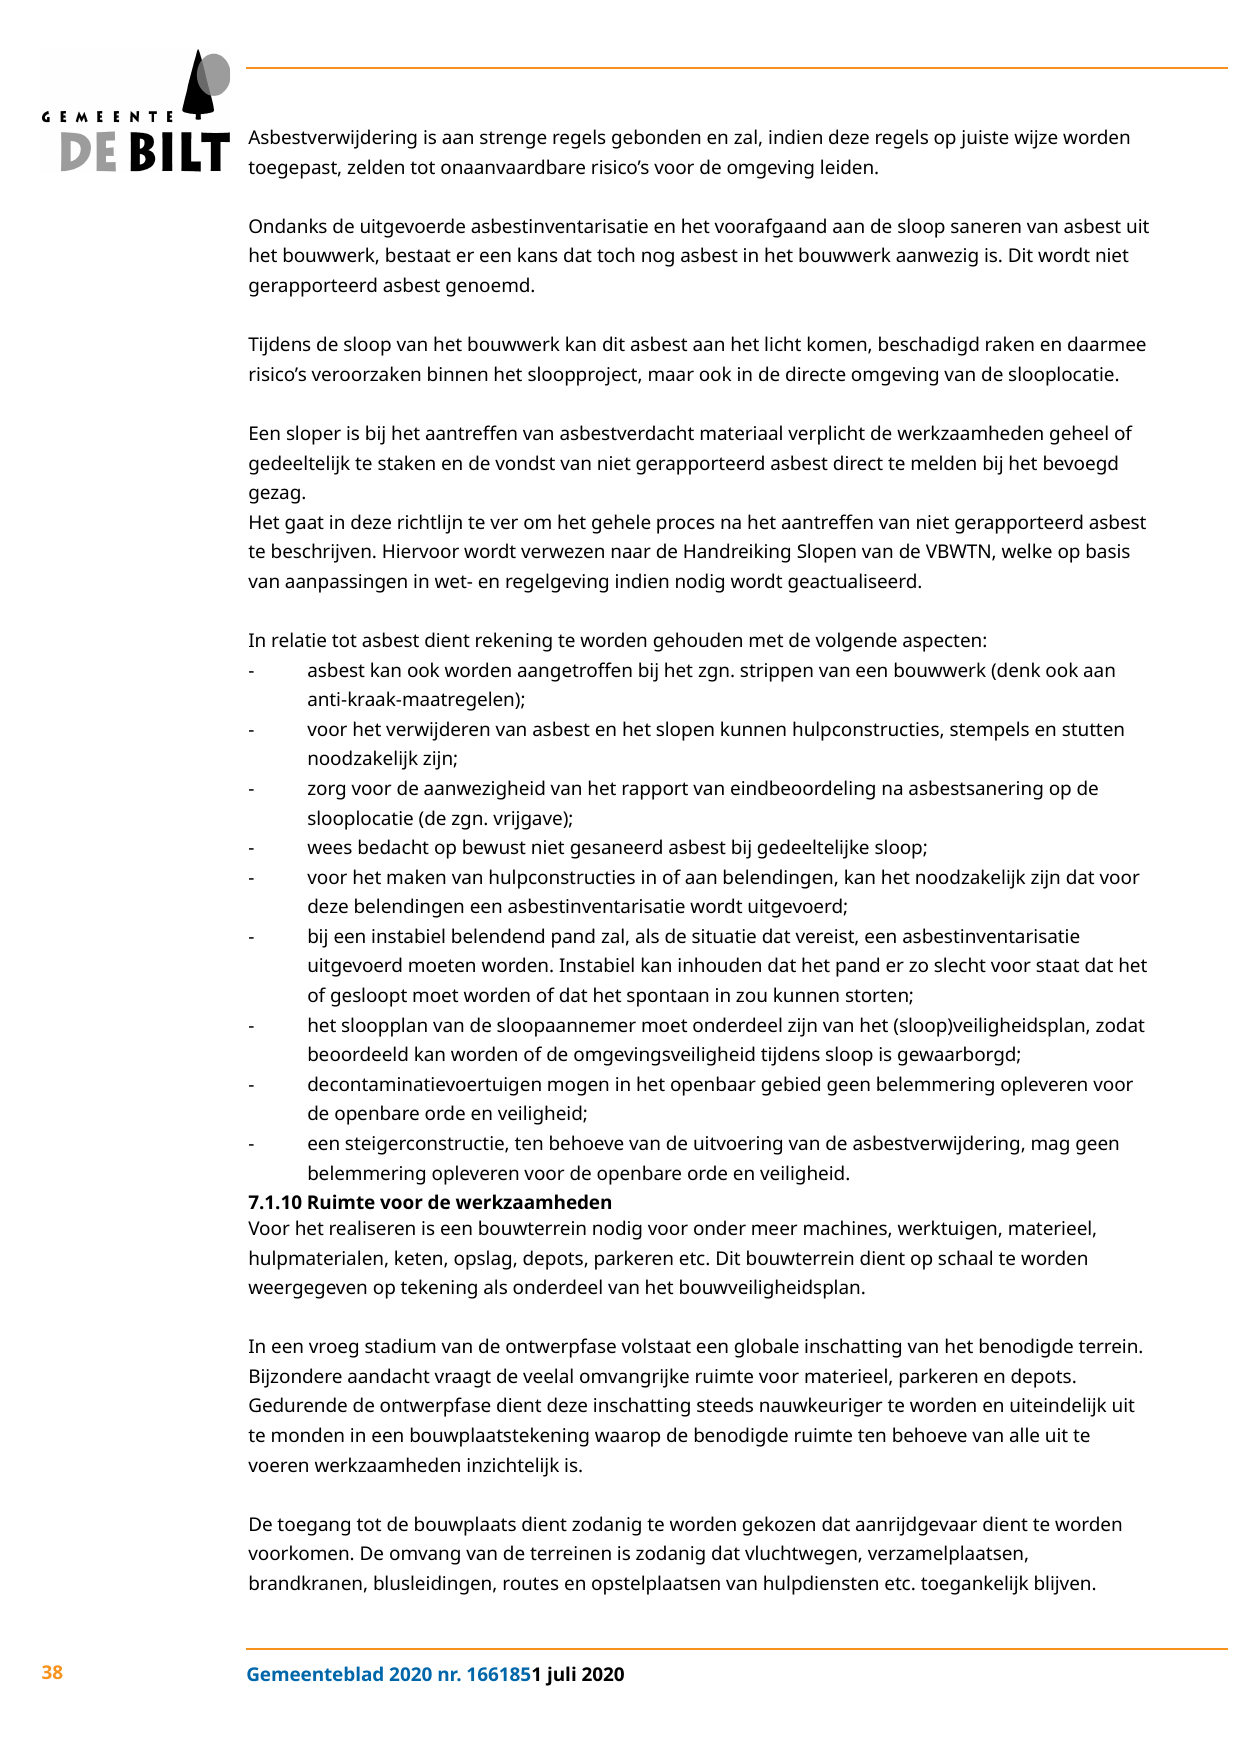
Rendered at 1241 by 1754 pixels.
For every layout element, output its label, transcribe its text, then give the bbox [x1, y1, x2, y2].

list voor het maken van hulpconstructies in of aan belendingen, kan het noodzakelijk zijn dat voor deze belendingen een asbestinventarisatie wordt uitgevoerd; [248, 864, 1152, 919]
text Een sloper is bij het aantreffen van asbestverdacht materiaal verplicht de werkzaamheden geheel of gedeeltelijk te staken en de vondst van niet gerapporteerd asbest direct te melden bij het bevoegd gezag. [248, 420, 1152, 505]
picture [41, 47, 231, 172]
list wees bedacht op bewust niet gesaneerd asbest bij gedeeltelijke sloop; [248, 834, 1152, 860]
text In relatie tot asbest dient rekening te worden gehouden met de volgende aspecten: [248, 627, 1152, 653]
list het sloopplan van de sloopaannemer moet onderdeel zijn van het (sloop)veiligheidsplan, zodat beoordeeld kan worden of de omgevingsveiligheid tijdens sloop is gewaarborgd; [248, 1012, 1152, 1067]
list zorg voor de aanwezigheid van het rapport van eindbeoordeling na asbestsanering op de slooplocatie (de zgn. vrijgave); [248, 775, 1152, 831]
text 7.1.10 Ruimte voor de werkzaamheden [248, 1189, 1152, 1215]
list bij een instabiel belendend pand zal, als de situatie dat vereist, een asbestinventarisatie uitgevoerd moeten worden. Instabiel kan inhouden dat het pand er zo slecht voor staat dat het of gesloopt moet worden of dat het spontaan in zou kunnen storten; [248, 923, 1152, 1008]
text Tijdens de sloop van het bouwwerk kan dit asbest aan het licht komen, beschadigd raken en daarmee risico’s veroorzaken binnen het sloopproject, maar ook in de directe omgeving van de slooplocatie. [248, 331, 1152, 387]
list asbest kan ook worden aangetroffen bij het zgn. strippen van een bouwwerk (denk ook aan anti-kraak-maatregelen); [248, 657, 1152, 712]
text In een vroeg stadium van de ontwerpfase volstaat een globale inschatting van het benodigde terrein. Bijzondere aandacht vraagt de veelal omvangrijke ruimte voor materieel, parkeren en depots. Gedurende de ontwerpfase dient deze inschatting steeds nauwkeuriger te worden en uiteindelijk uit te monden in een bouwplaatstekening waarop de benodigde ruimte ten behoeve van alle uit te voeren werkzaamheden inzichtelijk is. [248, 1333, 1152, 1477]
text Asbestverwijdering is aan strenge regels gebonden en zal, indien deze regels op juiste wijze worden toegepast, zelden tot onaanvaardbare risico’s voor de omgeving leiden. [248, 124, 1152, 180]
list voor het verwijderen van asbest en het slopen kunnen hulpconstructies, stempels en stutten noodzakelijk zijn; [248, 716, 1152, 771]
text Ondanks de uitgevoerde asbestinventarisatie en het voorafgaand aan de sloop saneren van asbest uit het bouwwerk, bestaat er een kans dat toch nog asbest in het bouwwerk aanwezig is. Dit wordt niet gerapporteerd asbest genoemd. [248, 213, 1152, 298]
text Het gaat in deze richtlijn te ver om het gehele proces na het aantreffen van niet gerapporteerd asbest te beschrijven. Hiervoor wordt verwezen naar de Handreiking Slopen van de VBWTN, welke op basis van aanpassingen in wet- en regelgeving indien nodig wordt geactualiseerd. [248, 509, 1152, 594]
list decontaminatievoertuigen mogen in het openbaar gebied geen belemmering opleveren voor de openbare orde en veiligheid; [248, 1071, 1152, 1126]
list een steigerconstructie, ten behoeve van de uitvoering van de asbestverwijdering, mag geen belemmering opleveren voor de openbare orde en veiligheid. [248, 1130, 1152, 1186]
text De toegang tot de bouwplaats dient zodanig te worden gekozen dat aanrijdgevaar dient te worden voorkomen. De omvang van de terreinen is zodanig dat vluchtwegen, verzamelplaatsen, brandkranen, blusleidingen, routes en opstelplaatsen van hulpdiensten etc. toegankelijk blijven. [248, 1511, 1152, 1596]
text Voor het realiseren is een bouwterrein nodig voor onder meer machines, werktuigen, materieel, hulpmaterialen, keten, opslag, depots, parkeren etc. Dit bouwterrein dient op schaal te worden weergegeven op tekening als onderdeel van het bouwveiligheidsplan. [248, 1215, 1152, 1300]
